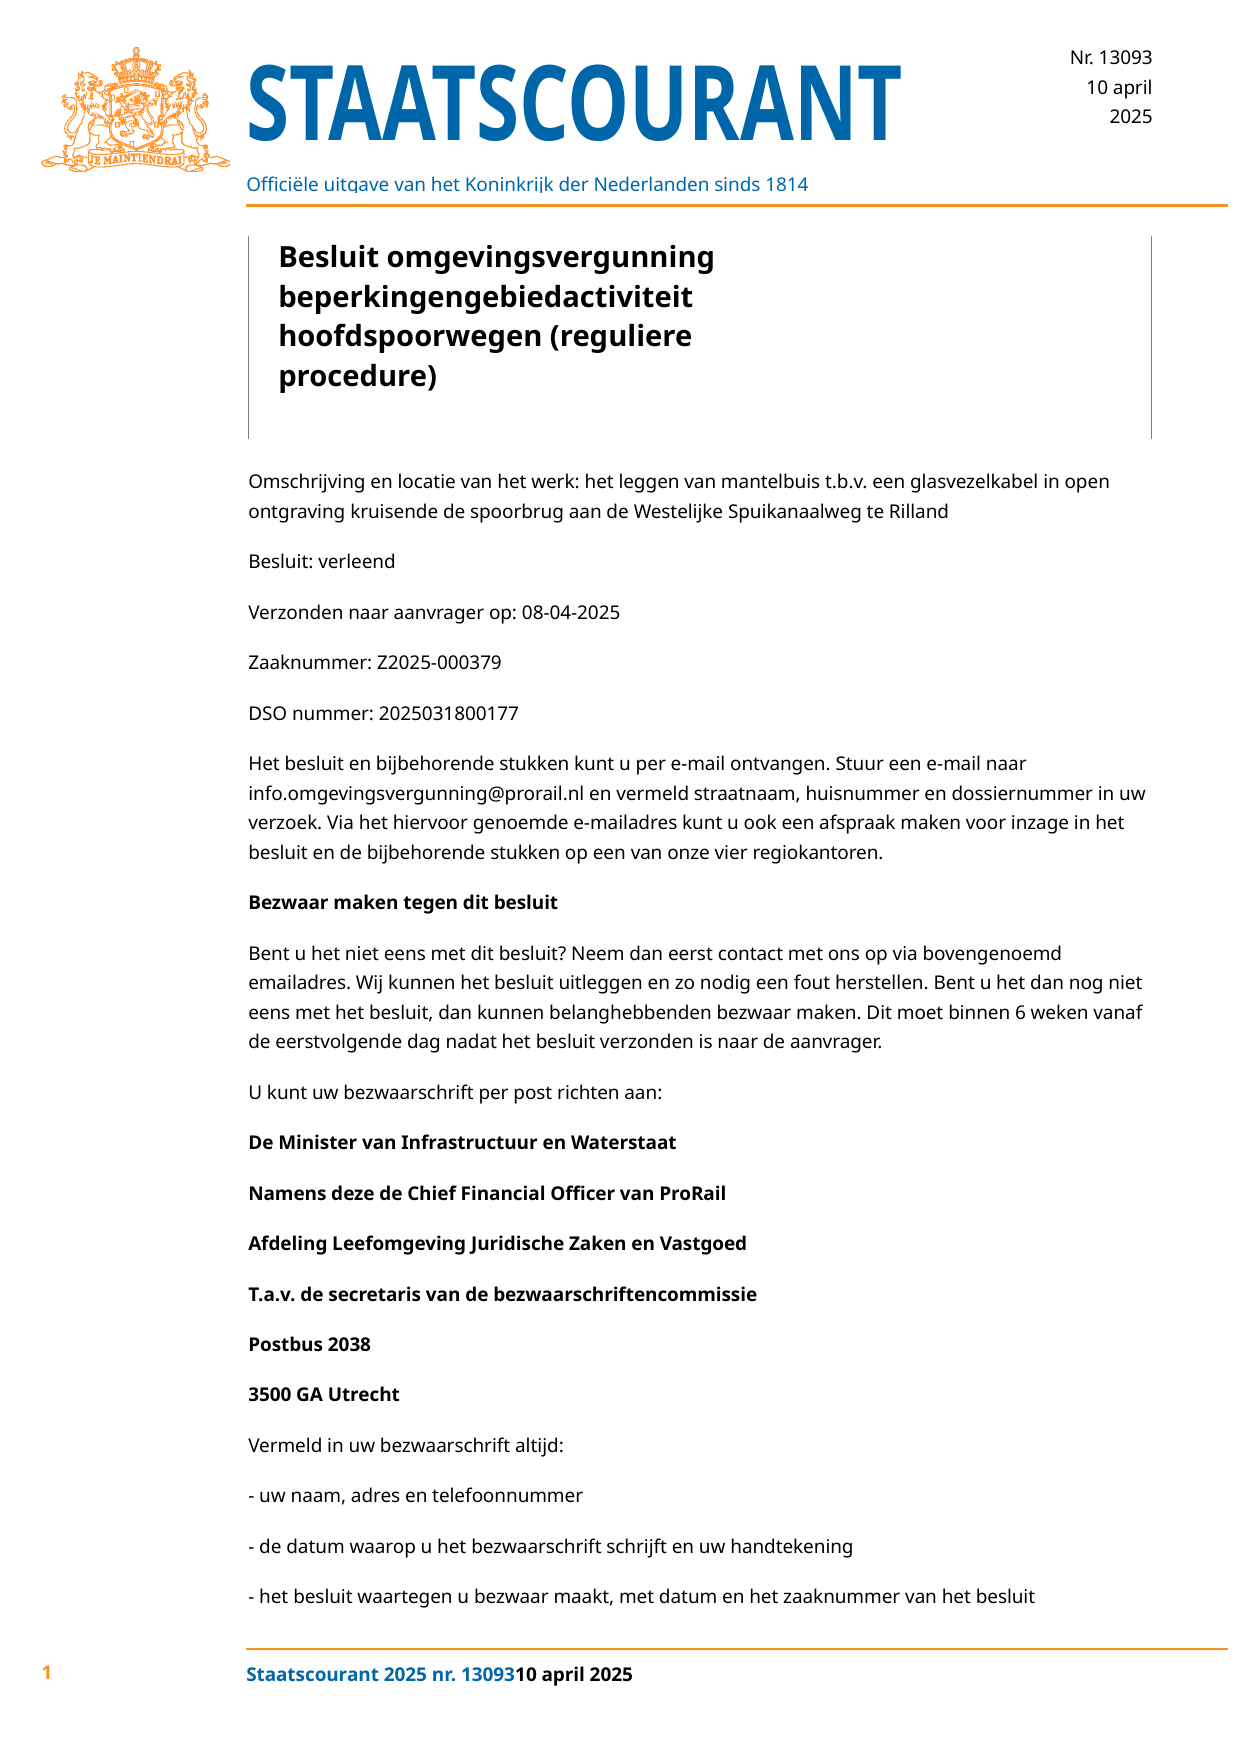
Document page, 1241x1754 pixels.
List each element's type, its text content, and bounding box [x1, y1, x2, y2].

text 3500 GA Utrecht [248, 1382, 1152, 1407]
picture [912, 236, 1090, 414]
text - uw naam, adres en telefoonnummer [248, 1482, 1152, 1508]
table_header [1090, 236, 1151, 413]
text - de datum waarop u het bezwaarschrift schrijft en uw handtekening [248, 1533, 1152, 1558]
text Namens deze de Chief Financial Officer van ProRail [248, 1180, 1152, 1206]
text T.a.v. de secretaris van de bezwaarschriftencommissie [248, 1281, 1152, 1306]
text Postbus 2038 [248, 1331, 1152, 1357]
text Besluit: verleend [248, 549, 1152, 574]
table_header [850, 236, 912, 413]
text Vermeld in uw bezwaarschrift altijd: [248, 1432, 1152, 1458]
text Bent u het niet eens met dit besluit? Neem dan eerst contact met ons op via bovengenoemd emailadres. Wij kunnen het besluit uitleggen en zo nodig een fout herstellen. Bent u het dan nog niet eens met het besluit, dan kunnen belanghebbenden bezwaar maken. Dit moet binnen 6 weken vanaf de eerstvolgende dag nadat het besluit verzonden is naar de aanvrager. [248, 940, 1152, 1054]
text U kunt uw bezwaarschrift per post richten aan: [248, 1079, 1152, 1105]
table_header Besluit omgevingsvergunning beperkingengebiedactiviteit hoofdspoorwegen (reguliere procedure) [249, 236, 850, 439]
text Bezwaar maken tegen dit besluit [248, 889, 1152, 915]
table_header [850, 414, 1151, 439]
text - het besluit waartegen u bezwaar maakt, met datum en het zaaknummer van het besluit [248, 1583, 1152, 1609]
text De Minister van Infrastructuur en Waterstaat [248, 1129, 1152, 1155]
text Zaaknummer: Z2025-000379 [248, 649, 1152, 675]
text Omschrijving en locatie van het werk: het leggen van mantelbuis t.b.v. een glasvezelkabel in open ontgraving kruisende de spoorbrug aan de Westelijke Spuikanaalweg te Rilland [248, 469, 1152, 524]
text Afdeling Leefomgeving Juridische Zaken en Vastgoed [248, 1230, 1152, 1256]
text DSO nummer: 2025031800177 [248, 700, 1152, 726]
text Het besluit en bijbehorende stukken kunt u per e-mail ontvangen. Stuur een e-mail naar info.omgevingsvergunning@prorail.nl en vermeld straatnaam, huisnummer en dossiernummer in uw verzoek. Via het hiervoor genoemde e-mailadres kunt u ook een afspraak maken voor inzage in het besluit en de bijbehorende stukken op een van onze vier regiokantoren. [248, 750, 1152, 865]
text Verzonden naar aanvrager op: 08-04-2025 [248, 599, 1152, 625]
picture [41, 47, 231, 172]
